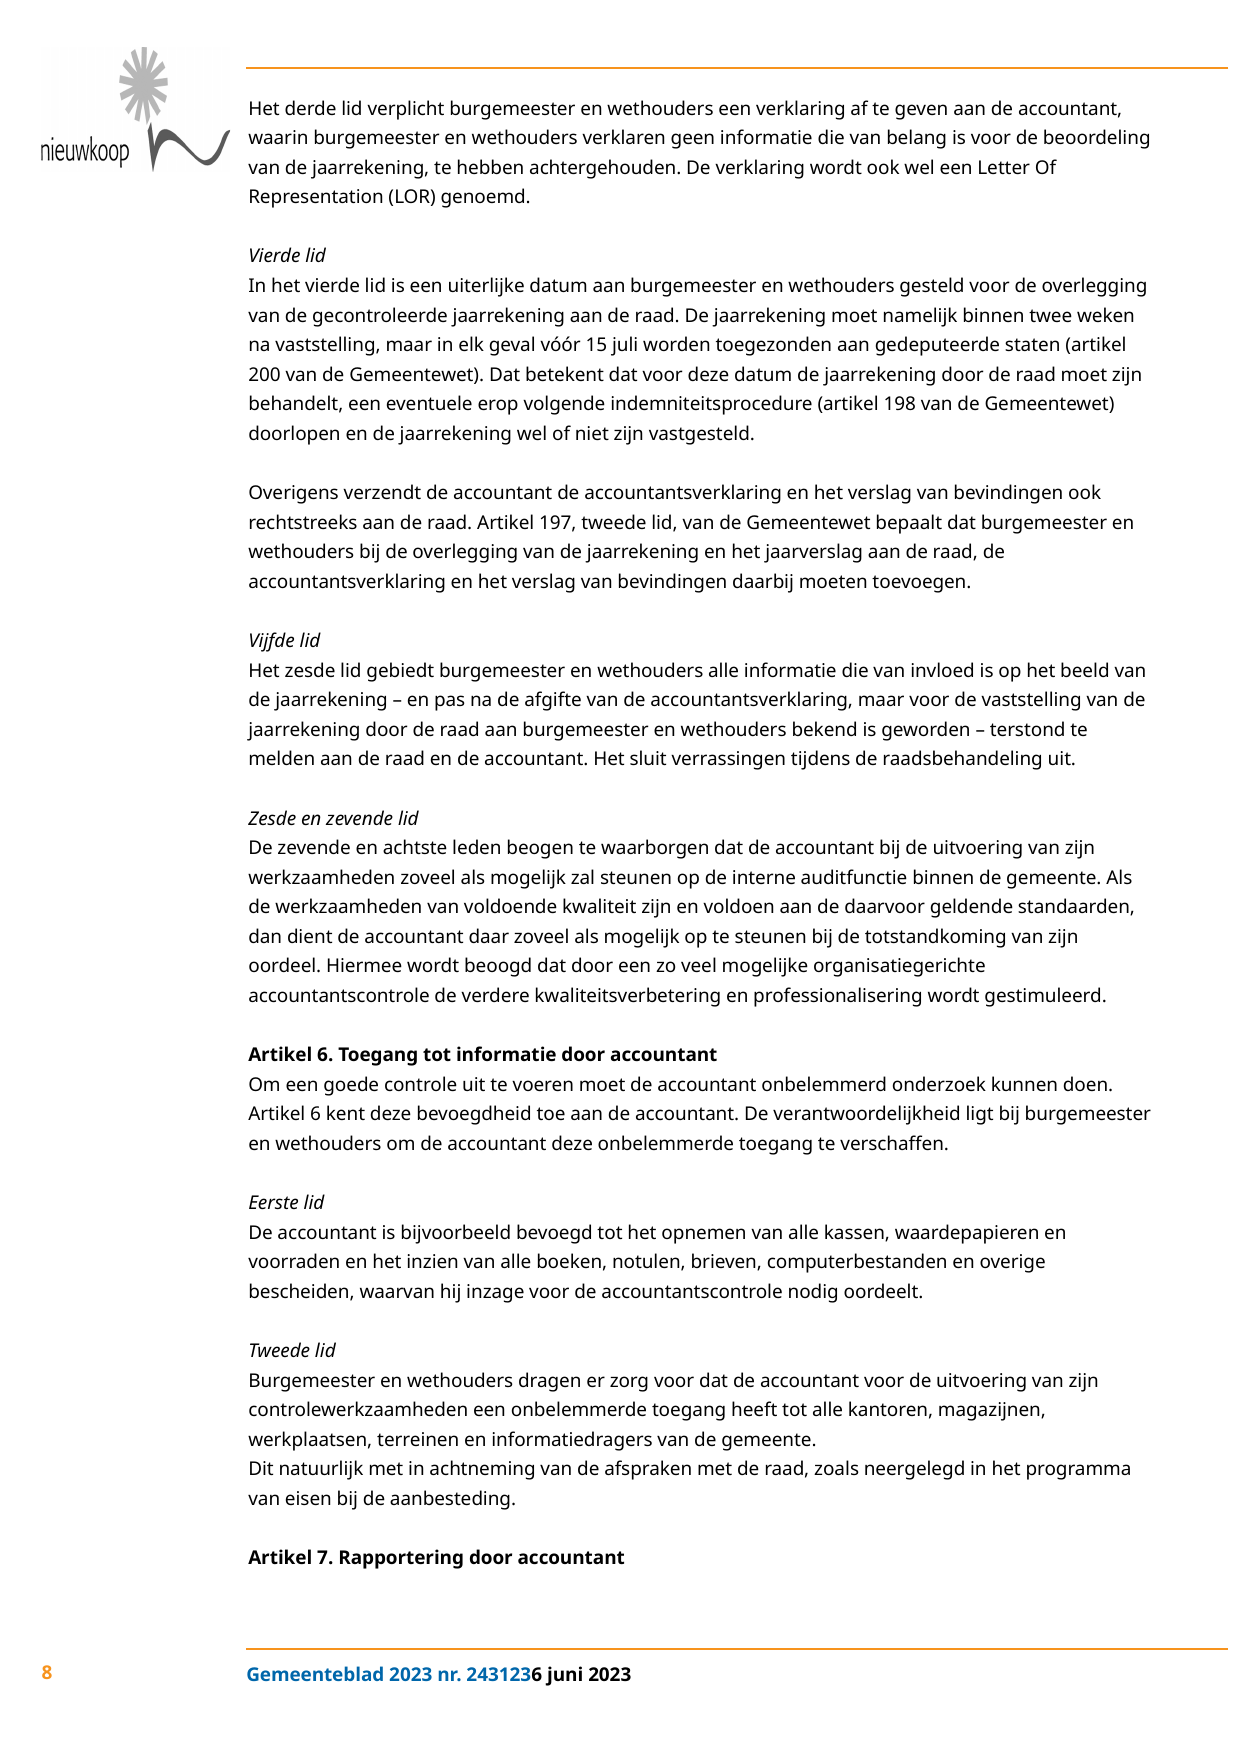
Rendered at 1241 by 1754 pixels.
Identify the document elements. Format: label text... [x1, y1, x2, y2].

text Burgemeester en wethouders dragen er zorg voor dat de accountant voor de uitvoering van zijn controlewerkzaamheden een onbelemmerde toegang heeft tot alle kantoren, magazijnen, werkplaatsen, terreinen en informatiedragers van de gemeente. [248, 1367, 1152, 1452]
text Om een goede controle uit te voeren moet de accountant onbelemmerd onderzoek kunnen doen. Artikel 6 kent deze bevoegdheid toe aan de accountant. De verantwoordelijkheid ligt bij burgemeester en wethouders om de accountant deze onbelemmerde toegang te verschaffen. [248, 1071, 1152, 1156]
text Zesde en zevende lid [248, 805, 1152, 831]
text In het vierde lid is een uiterlijke datum aan burgemeester en wethouders gesteld voor de overlegging van de gecontroleerde jaarrekening aan de raad. De jaarrekening moet namelijk binnen twee weken na vaststelling, maar in elk geval vóór 15 juli worden toegezonden aan gedeputeerde staten (artikel 200 van de Gemeentewet). Dat betekent dat voor deze datum de jaarrekening door de raad moet zijn behandelt, een eventuele erop volgende indemniteitsprocedure (artikel 198 van de Gemeentewet) doorlopen en de jaarrekening wel of niet zijn vastgesteld. [248, 272, 1152, 446]
text Overigens verzendt de accountant de accountantsverklaring en het verslag van bevindingen ook rechtstreeks aan de raad. Artikel 197, tweede lid, van de Gemeentewet bepaalt dat burgemeester en wethouders bij de overlegging van de jaarrekening en het jaarverslag aan de raad, de accountantsverklaring en het verslag van bevindingen daarbij moeten toevoegen. [248, 479, 1152, 594]
text Artikel 6. Toegang tot informatie door accountant [248, 1041, 1152, 1067]
text Vierde lid [248, 243, 1152, 268]
text De accountant is bijvoorbeeld bevoegd tot het opnemen van alle kassen, waardepapieren en voorraden en het inzien van alle boeken, notulen, brieven, computerbestanden en overige bescheiden, waarvan hij inzage voor de accountantscontrole nodig oordeelt. [248, 1219, 1152, 1304]
text Eerste lid [248, 1189, 1152, 1215]
text Het zesde lid gebiedt burgemeester en wethouders alle informatie die van invloed is op het beeld van de jaarrekening – en pas na de afgifte van de accountantsverklaring, maar voor de vaststelling van de jaarrekening door de raad aan burgemeester en wethouders bekend is geworden – terstond te melden aan de raad en de accountant. Het sluit verrassingen tijdens de raadsbehandeling uit. [248, 657, 1152, 771]
text Tweede lid [248, 1337, 1152, 1363]
text Dit natuurlijk met in achtneming van de afspraken met de raad, zoals neergelegd in het programma van eisen bij de aanbesteding. [248, 1456, 1152, 1511]
text De zevende en achtste leden beogen te waarborgen dat de accountant bij de uitvoering van zijn werkzaamheden zoveel als mogelijk zal steunen op de interne auditfunctie binnen de gemeente. Als de werkzaamheden van voldoende kwaliteit zijn en voldoen aan de daarvoor geldende standaarden, dan dient de accountant daar zoveel als mogelijk op te steunen bij de totstandkoming van zijn oordeel. Hiermee wordt beoogd dat door een zo veel mogelijke organisatiegerichte accountantscontrole de verdere kwaliteitsverbetering en professionalisering wordt gestimuleerd. [248, 834, 1152, 1008]
text Artikel 7. Rapportering door accountant [248, 1544, 1152, 1570]
picture [41, 47, 231, 172]
text Het derde lid verplicht burgemeester en wethouders een verklaring af te geven aan de accountant, waarin burgemeester en wethouders verklaren geen informatie die van belang is voor de beoordeling van de jaarrekening, te hebben achtergehouden. De verklaring wordt ook wel een Letter Of Representation (LOR) genoemd. [248, 95, 1152, 209]
text Vijfde lid [248, 627, 1152, 653]
